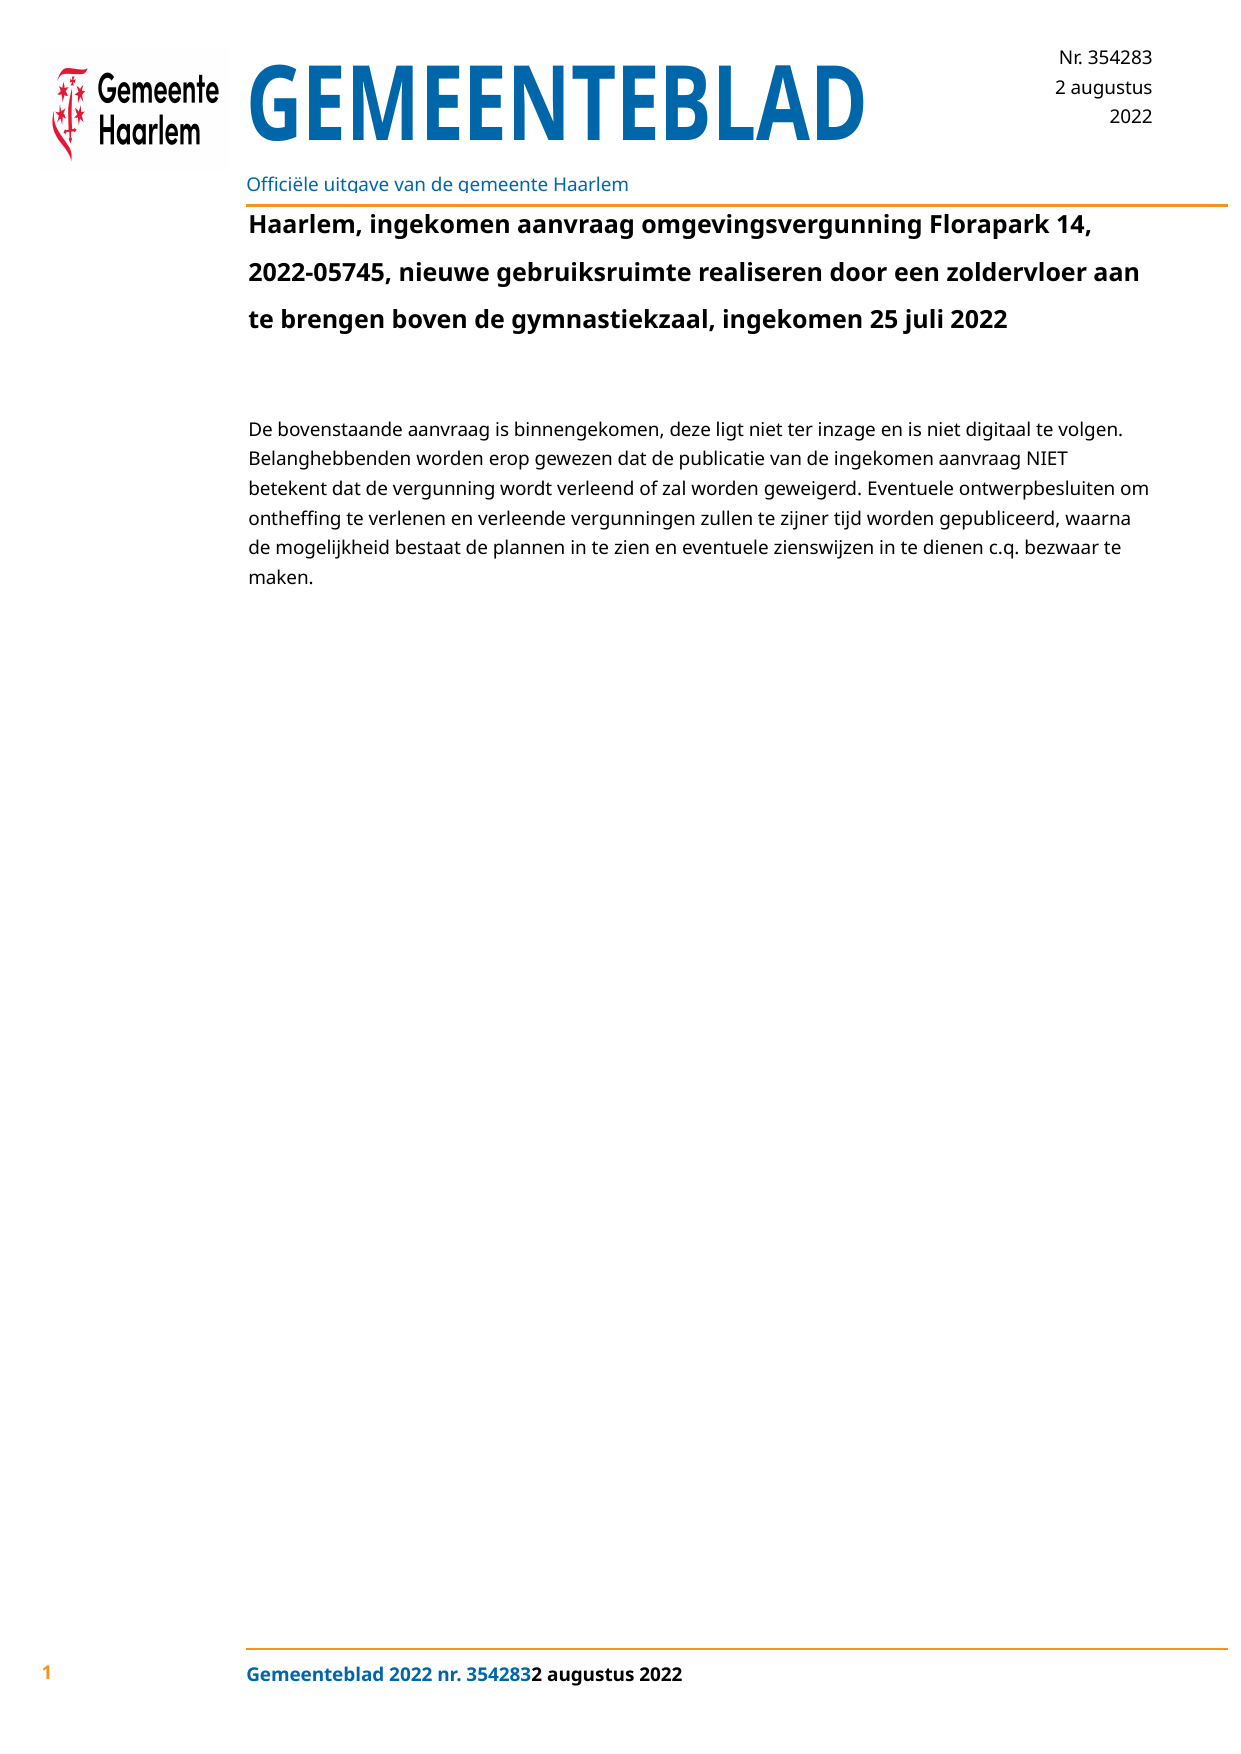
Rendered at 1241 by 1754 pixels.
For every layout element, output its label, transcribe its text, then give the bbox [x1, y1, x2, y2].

picture [41, 47, 231, 172]
text De bovenstaande aanvraag is binnengekomen, deze ligt niet ter inzage en is niet digitaal te volgen. Belanghebbenden worden erop gewezen dat de publicatie van de ingekomen aanvraag NIET betekent dat de vergunning wordt verleend of zal worden geweigerd. Eventuele ontwerpbesluiten om ontheffing te verlenen en verleende vergunningen zullen te zijner tijd worden gepubliceerd, waarna de mogelijkheid bestaat de plannen in te zien en eventuele zienswijzen in te dienen c.q. bezwaar te maken. [248, 416, 1152, 589]
text Haarlem, ingekomen aanvraag omgevingsvergunning Florapark 14, 2022-05745, nieuwe gebruiksruimte realiseren door een zoldervloer aan te brengen boven de gymnastiekzaal, ingekomen 25 juli 2022 [248, 207, 1152, 336]
